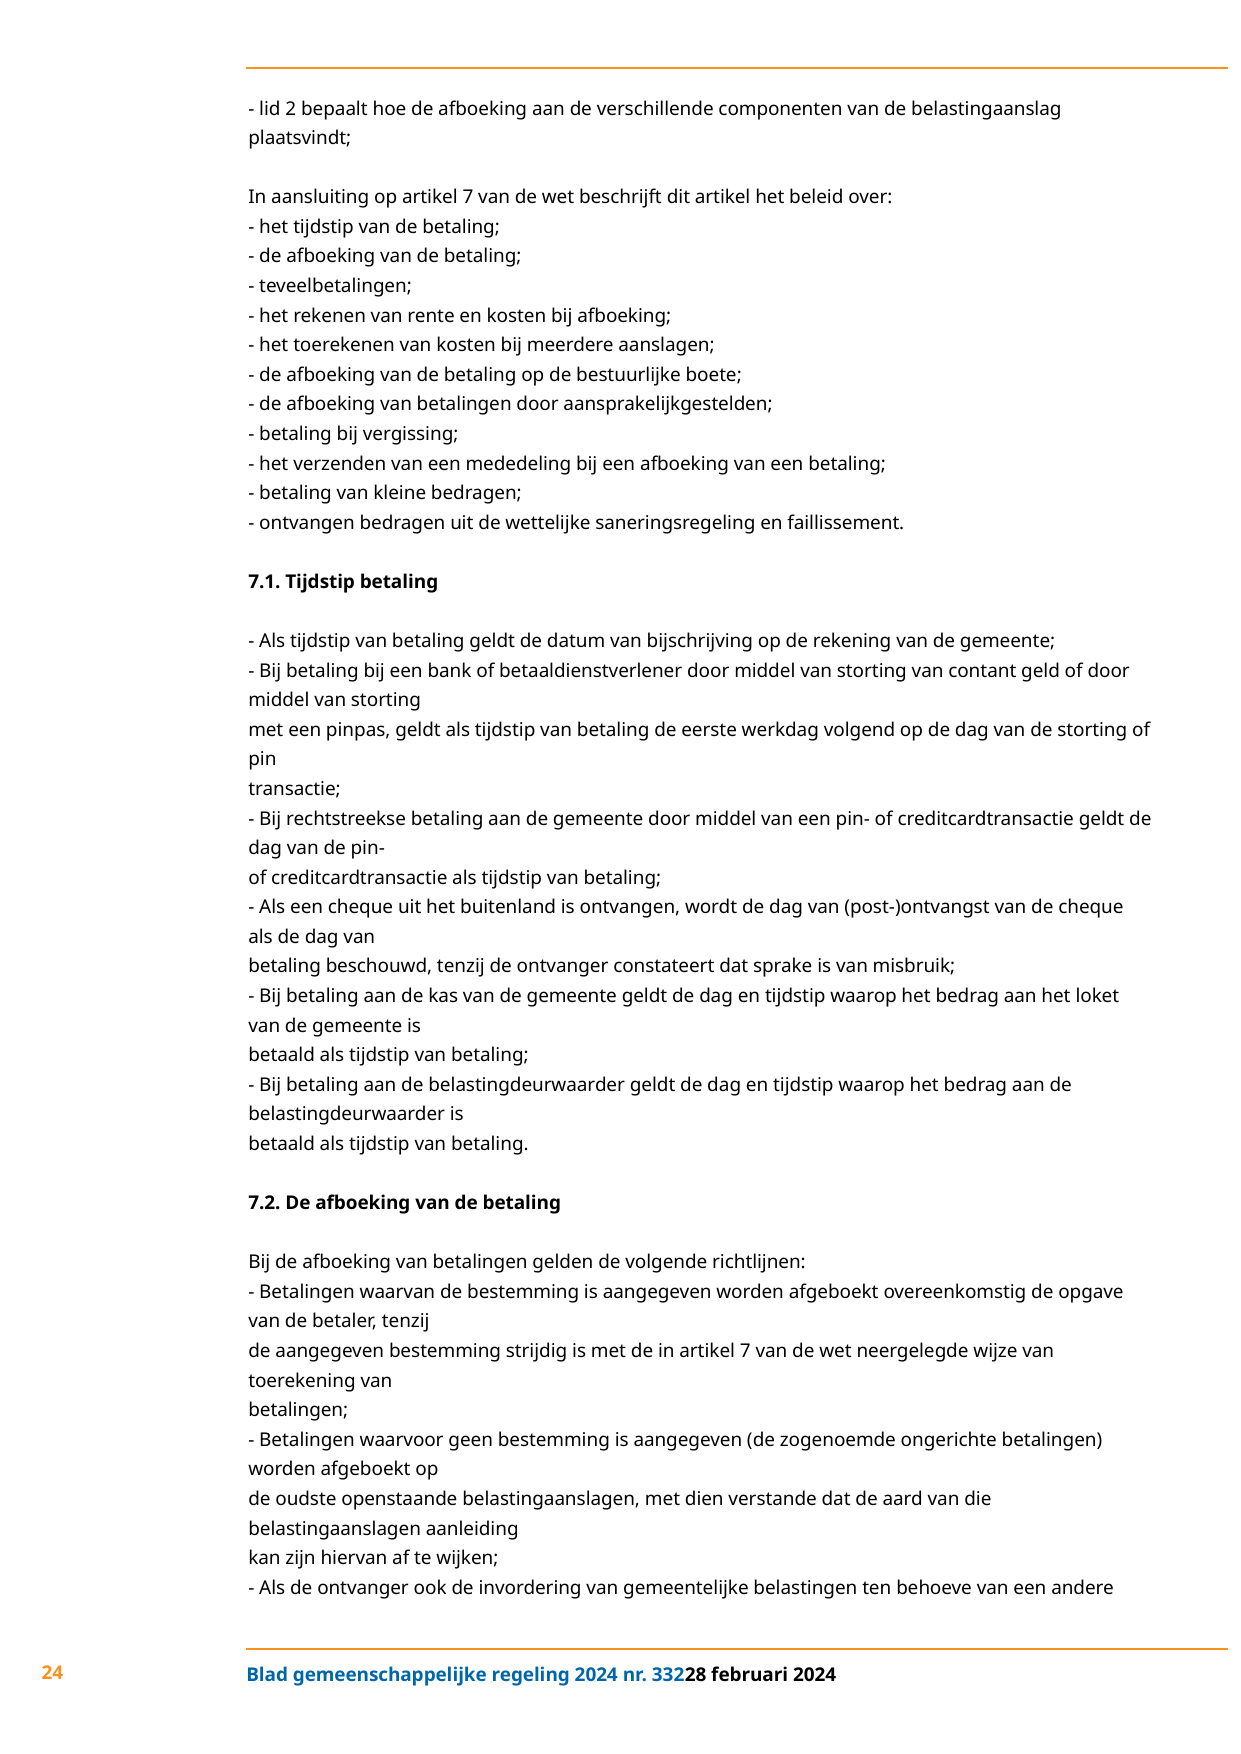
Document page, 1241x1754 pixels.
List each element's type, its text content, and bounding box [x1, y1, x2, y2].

text - het tijdstip van de betaling; [248, 213, 1152, 239]
text - het rekenen van rente en kosten bij afboeking; [248, 302, 1152, 328]
text - de afboeking van de betaling op de bestuurlijke boete; [248, 361, 1152, 387]
text - de afboeking van de betaling; [248, 243, 1152, 268]
text - Bij betaling aan de belastingdeurwaarder geldt de dag en tijdstip waarop het bedrag aan de belastingdeurwaarder is [248, 1071, 1152, 1126]
text betaald als tijdstip van betaling. [248, 1130, 1152, 1156]
text - betaling bij vergissing; [248, 420, 1152, 446]
text - Als een cheque uit het buitenland is ontvangen, wordt de dag van (post-)ontvangst van de cheque als de dag van [248, 893, 1152, 949]
text of creditcardtransactie als tijdstip van betaling; [248, 864, 1152, 890]
text - het verzenden van een mededeling bij een afboeking van een betaling; [248, 450, 1152, 476]
text 7.2. De afboeking van de betaling [248, 1189, 1152, 1215]
text met een pinpas, geldt als tijdstip van betaling de eerste werkdag volgend op de dag van de storting of pin [248, 716, 1152, 771]
text Bij de afboeking van betalingen gelden de volgende richtlijnen: [248, 1248, 1152, 1274]
text - betaling van kleine bedragen; [248, 479, 1152, 505]
text betaald als tijdstip van betaling; [248, 1041, 1152, 1067]
text - het toerekenen van kosten bij meerdere aanslagen; [248, 331, 1152, 357]
text - Betalingen waarvoor geen bestemming is aangegeven (de zogenoemde ongerichte betalingen) worden afgeboekt op [248, 1426, 1152, 1481]
text - Als tijdstip van betaling geldt de datum van bijschrijving op de rekening van de gemeente; [248, 627, 1152, 653]
text - teveelbetalingen; [248, 272, 1152, 298]
text - de afboeking van betalingen door aansprakelijkgestelden; [248, 391, 1152, 416]
text betalingen; [248, 1396, 1152, 1422]
text - ontvangen bedragen uit de wettelijke saneringsregeling en faillissement. [248, 509, 1152, 535]
text - Bij betaling bij een bank of betaaldienstverlener door middel van storting van contant geld of door middel van storting [248, 657, 1152, 712]
text In aansluiting op artikel 7 van de wet beschrijft dit artikel het beleid over: [248, 183, 1152, 209]
text - lid 2 bepaalt hoe de afboeking aan de verschillende componenten van de belastingaanslag plaatsvindt; [248, 95, 1152, 150]
picture [41, 47, 231, 172]
text - Betalingen waarvan de bestemming is aangegeven worden afgeboekt overeenkomstig de opgave van de betaler, tenzij [248, 1278, 1152, 1333]
text betaling beschouwd, tenzij de ontvanger constateert dat sprake is van misbruik; [248, 953, 1152, 978]
text - Bij betaling aan de kas van de gemeente geldt de dag en tijdstip waarop het bedrag aan het loket van de gemeente is [248, 982, 1152, 1038]
text - Bij rechtstreekse betaling aan de gemeente door middel van een pin- of creditcardtransactie geldt de dag van de pin- [248, 805, 1152, 860]
text 7.1. Tijdstip betaling [248, 568, 1152, 594]
text - Als de ontvanger ook de invordering van gemeentelijke belastingen ten behoeve van een andere [248, 1574, 1152, 1600]
text transactie; [248, 775, 1152, 801]
text kan zijn hiervan af te wijken; [248, 1544, 1152, 1570]
text de aangegeven bestemming strijdig is met de in artikel 7 van de wet neergelegde wijze van toerekening van [248, 1337, 1152, 1393]
text de oudste openstaande belastingaanslagen, met dien verstande dat de aard van die belastingaanslagen aanleiding [248, 1485, 1152, 1541]
